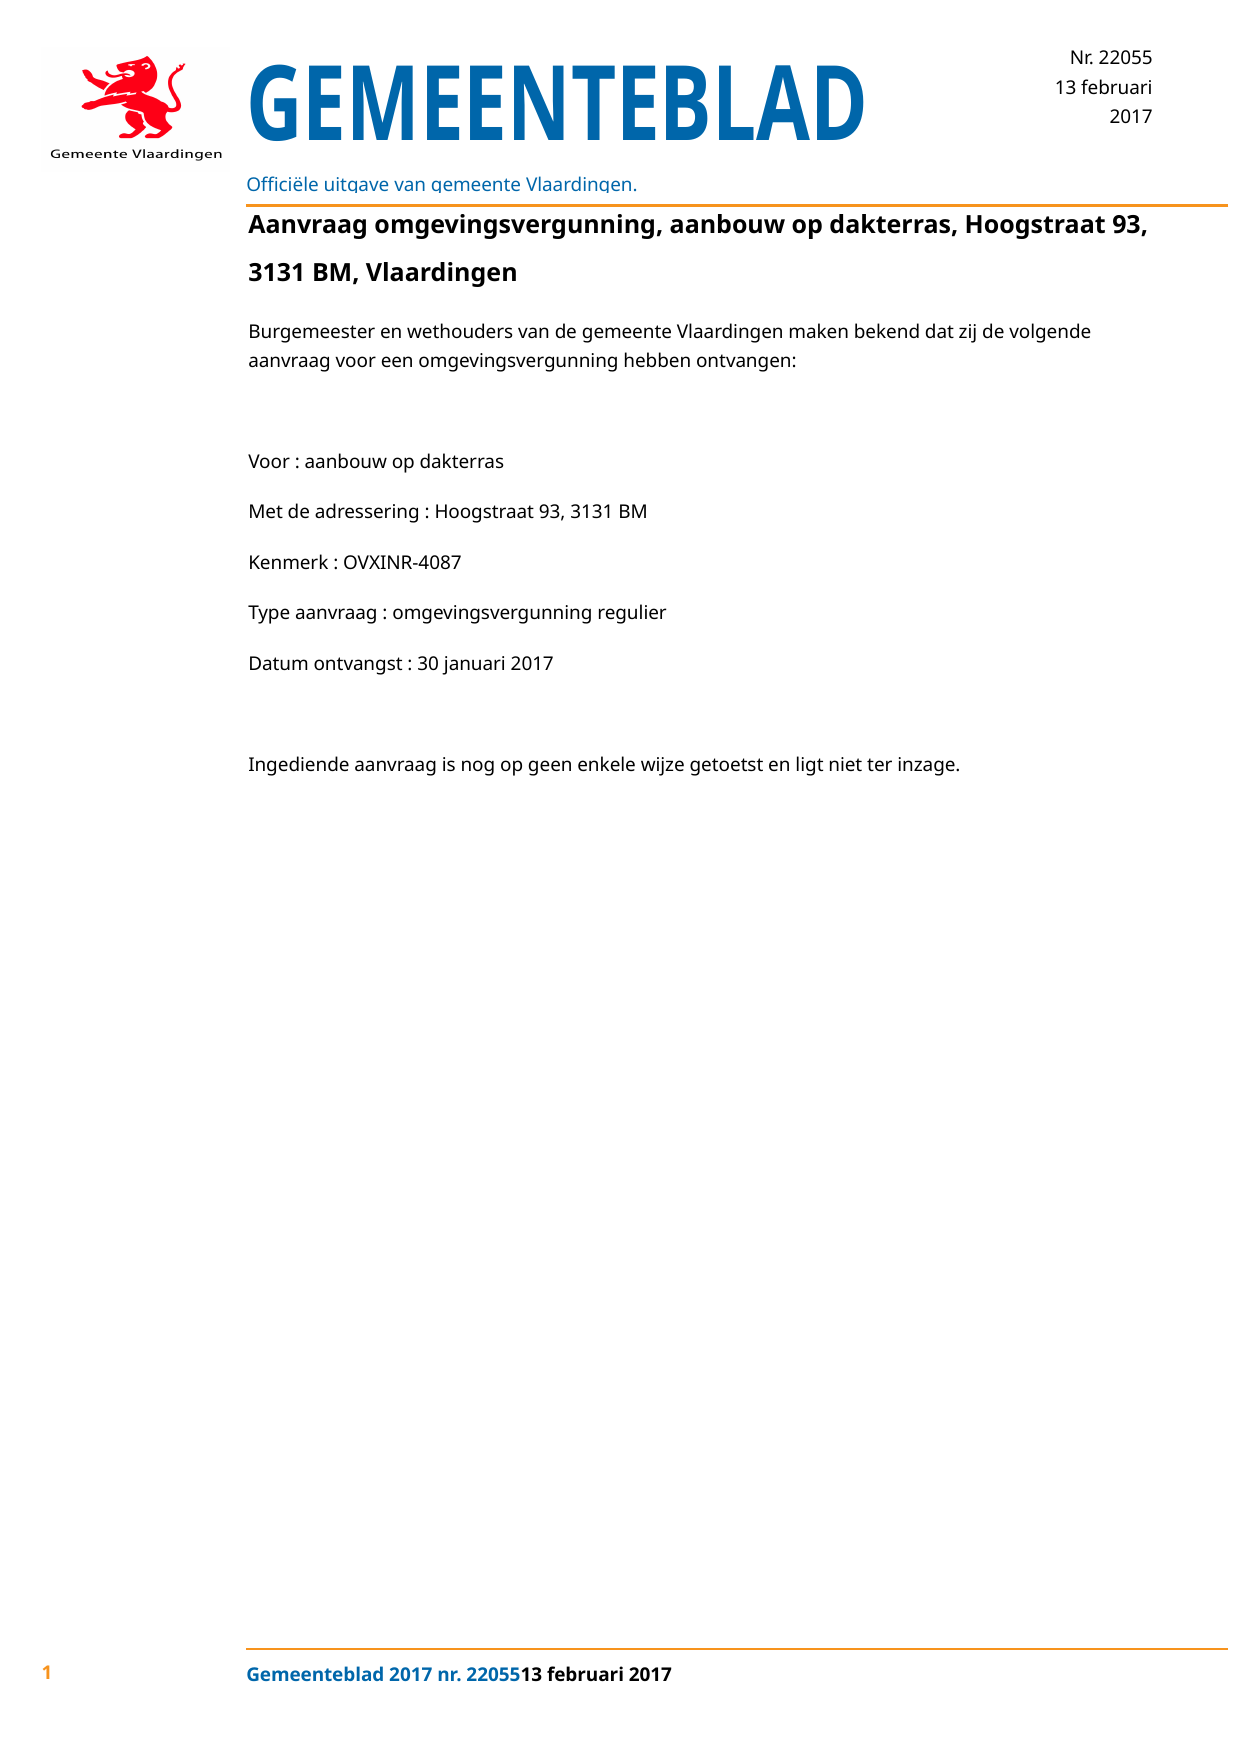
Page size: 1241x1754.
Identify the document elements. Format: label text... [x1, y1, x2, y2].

picture [41, 47, 231, 172]
text Type aanvraag : omgevingsvergunning regulier [248, 599, 1152, 625]
text Met de adressering : Hoogstraat 93, 3131 BM [248, 499, 1152, 524]
text Voor : aanbouw op dakterras [248, 448, 1152, 474]
text Aanvraag omgevingsvergunning, aanbouw op dakterras, Hoogstraat 93, 3131 BM, Vlaardingen [248, 207, 1152, 288]
text Datum ontvangst : 30 januari 2017 [248, 650, 1152, 676]
text Burgemeester en wethouders van de gemeente Vlaardingen maken bekend dat zij de volgende aanvraag voor een omgevingsvergunning hebben ontvangen: [248, 318, 1152, 373]
text Kenmerk : OVXINR-4087 [248, 549, 1152, 575]
text Ingediende aanvraag is nog op geen enkele wijze getoetst en ligt niet ter inzage. [248, 751, 1152, 777]
